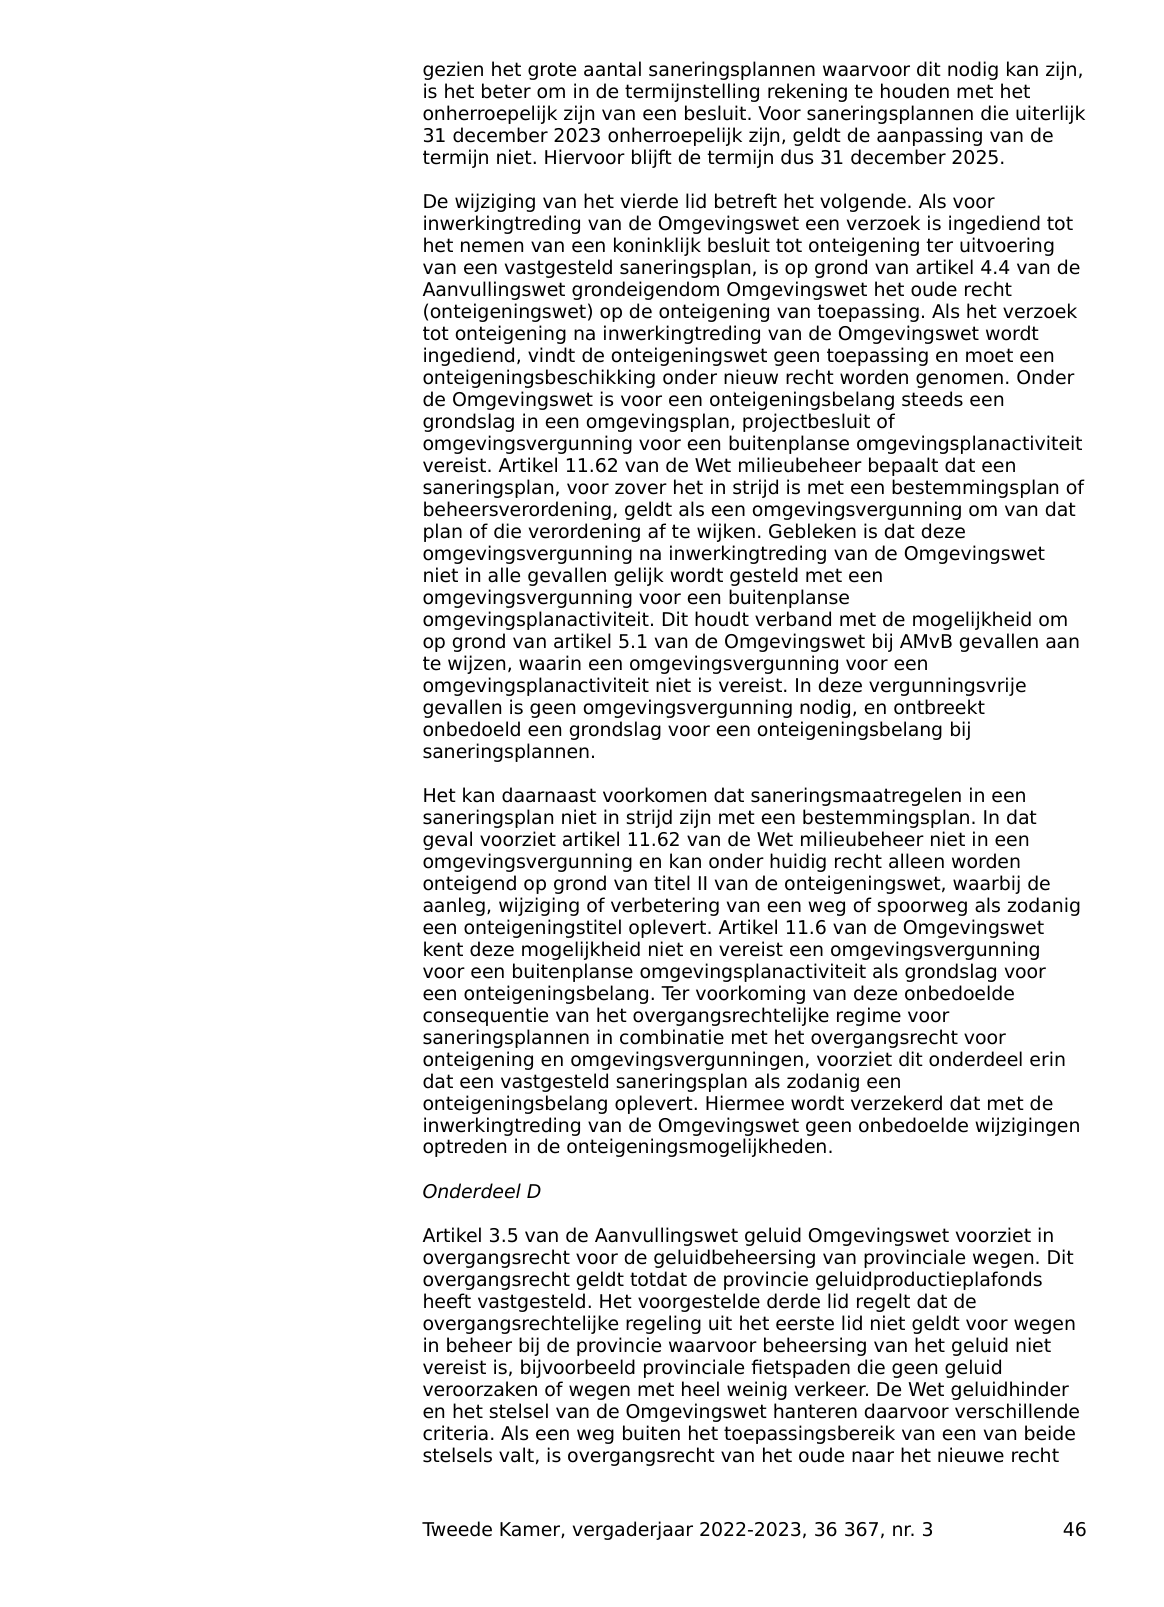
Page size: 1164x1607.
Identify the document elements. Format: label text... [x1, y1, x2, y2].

text gezien het grote aantal saneringsplannen waarvoor dit nodig kan zijn, is het beter om in de termijnstelling rekening te houden met het onherroepelijk zijn van een besluit. Voor saneringsplannen die uiterlijk 31 december 2023 onherroepelijk zijn, geldt de aanpassing van de termijn niet. Hiervoor blijft de termijn dus 31 december 2025. [422, 59, 1087, 169]
text De wijziging van het vierde lid betreft het volgende. Als voor inwerkingtreding van de Omgevingswet een verzoek is ingediend tot het nemen van een koninklijk besluit tot onteigening ter uitvoering van een vastgesteld saneringsplan, is op grond van artikel 4.4 van de Aanvullingswet grondeigendom Omgevingswet het oude recht (onteigeningswet) op de onteigening van toepassing. Als het verzoek tot onteigening na inwerkingtreding van de Omgevingswet wordt ingediend, vindt de onteigeningswet geen toepassing en moet een onteigeningsbeschikking onder nieuw recht worden genomen. Onder de Omgevingswet is voor een onteigeningsbelang steeds een grondslag in een omgevingsplan, projectbesluit of omgevingsvergunning voor een buitenplanse omgevingsplanactiviteit vereist. Artikel 11.62 van de Wet milieubeheer bepaalt dat een saneringsplan, voor zover het in strijd is met een bestemmingsplan of beheersverordening, geldt als een omgevingsvergunning om van dat plan of die verordening af te wijken. Gebleken is dat deze omgevingsvergunning na inwerkingtreding van de Omgevingswet niet in alle gevallen gelijk wordt gesteld met een omgevingsvergunning voor een buitenplanse omgevingsplanactiviteit. Dit houdt verband met de mogelijkheid om op grond van artikel 5.1 van de Omgevingswet bij AMvB gevallen aan te wijzen, waarin een omgevingsvergunning voor een omgevingsplanactiviteit niet is vereist. In deze vergunningsvrije gevallen is geen omgevingsvergunning nodig, en ontbreekt onbedoeld een grondslag voor een onteigeningsbelang bij saneringsplannen. [422, 191, 1087, 763]
text Artikel 3.5 van de Aanvullingswet geluid Omgevingswet voorziet in overgangsrecht voor de geluidbeheersing van provinciale wegen. Dit overgangsrecht geldt totdat de provincie geluidproductieplafonds heeft vastgesteld. Het voorgestelde derde lid regelt dat de overgangsrechtelijke regeling uit het eerste lid niet geldt voor wegen in beheer bij de provincie waarvoor beheersing van het geluid niet vereist is, bijvoorbeeld provinciale fietspaden die geen geluid veroorzaken of wegen met heel weinig verkeer. De Wet geluidhinder en het stelsel van de Omgevingswet hanteren daarvoor verschillende criteria. Als een weg buiten het toepassingsbereik van een van beide stelsels valt, is overgangsrecht van het oude naar het nieuwe recht [422, 1225, 1087, 1467]
text Het kan daarnaast voorkomen dat saneringsmaatregelen in een saneringsplan niet in strijd zijn met een bestemmingsplan. In dat geval voorziet artikel 11.62 van de Wet milieubeheer niet in een omgevingsvergunning en kan onder huidig recht alleen worden onteigend op grond van titel II van de onteigeningswet, waarbij de aanleg, wijziging of verbetering van een weg of spoorweg als zodanig een onteigeningstitel oplevert. Artikel 11.6 van de Omgevingswet kent deze mogelijkheid niet en vereist een omgevingsvergunning voor een buitenplanse omgevingsplanactiviteit als grondslag voor een onteigeningsbelang. Ter voorkoming van deze onbedoelde consequentie van het overgangsrechtelijke regime voor saneringsplannen in combinatie met het overgangsrecht voor onteigening en omgevingsvergunningen, voorziet dit onderdeel erin dat een vastgesteld saneringsplan als zodanig een onteigeningsbelang oplevert. Hiermee wordt verzekerd dat met de inwerkingtreding van de Omgevingswet geen onbedoelde wijzigingen optreden in de onteigeningsmogelijkheden. [422, 785, 1087, 1158]
subtitle Onderdeel D [422, 1181, 1087, 1203]
